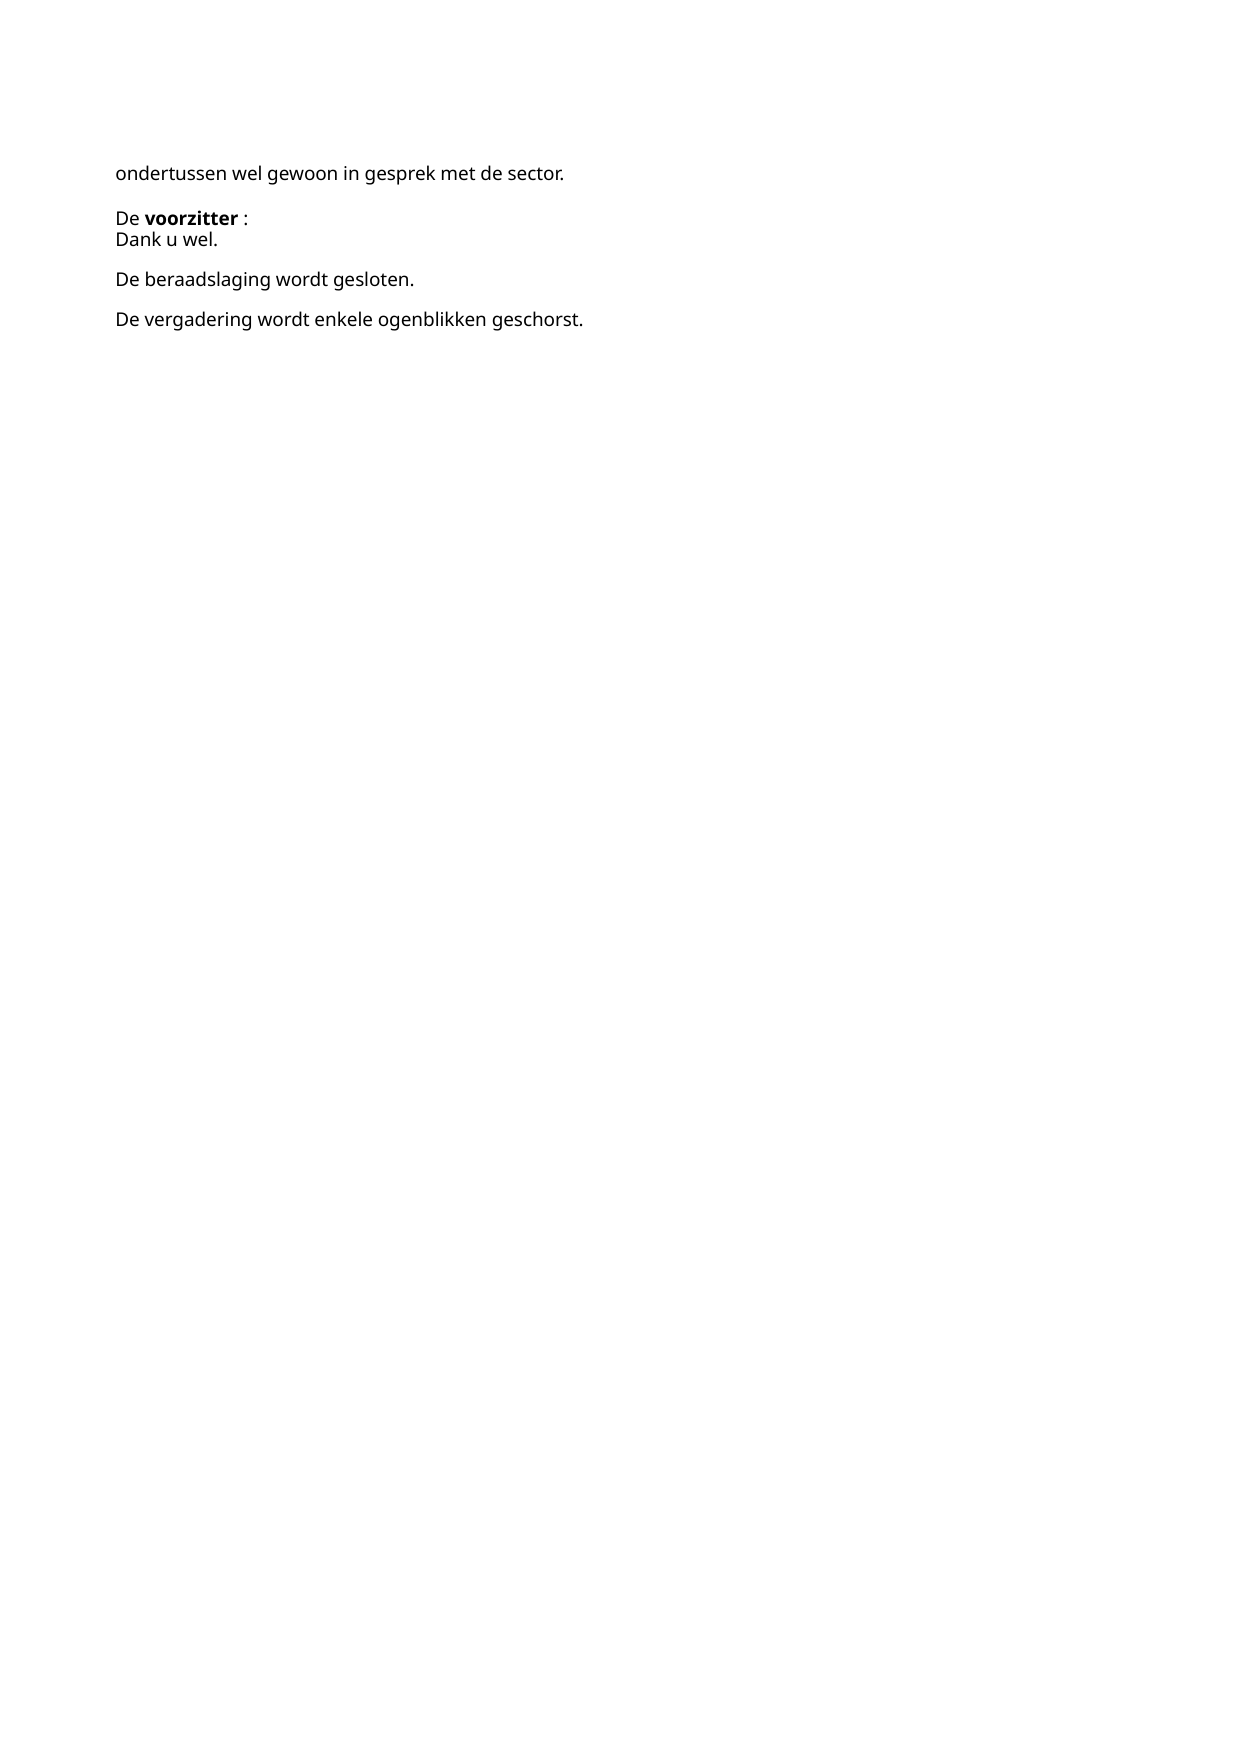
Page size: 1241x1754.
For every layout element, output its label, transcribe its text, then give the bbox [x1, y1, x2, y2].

text De vergadering wordt enkele ogenblikken geschorst. [115, 311, 605, 331]
text De voorzitter : [115, 205, 605, 231]
text ondertussen wel gewoon in gesprek met de sector. [115, 165, 605, 184]
text Dank u wel. [115, 231, 605, 250]
text De beraadslaging wordt gesloten. [115, 271, 605, 291]
